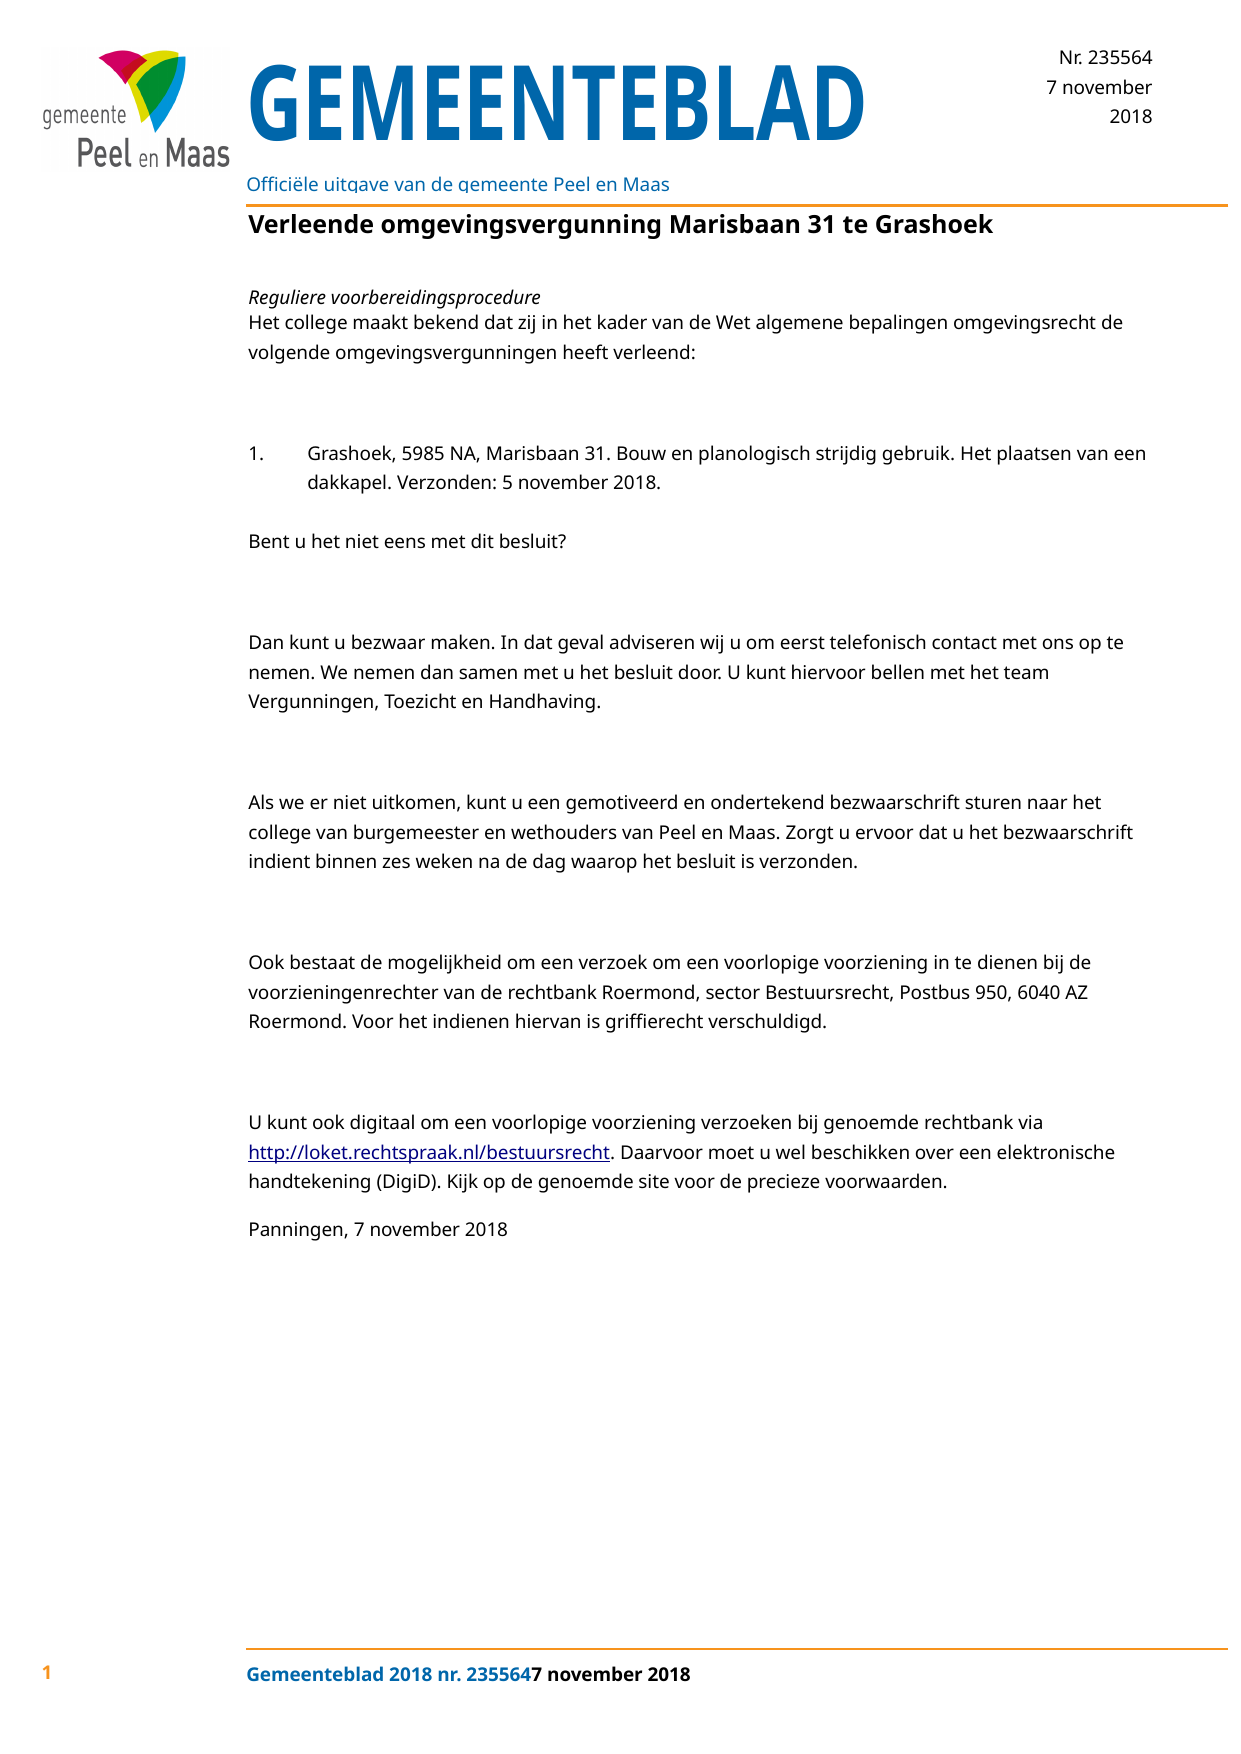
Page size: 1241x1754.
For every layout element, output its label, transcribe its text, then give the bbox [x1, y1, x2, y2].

text Ook bestaat de mogelijkheid om een verzoek om een voorlopige voorziening in te dienen bij de voorzieningenrechter van de rechtbank Roermond, sector Bestuursrecht, Postbus 950, 6040 AZ Roermond. Voor het indienen hiervan is griffierecht verschuldigd. [248, 949, 1152, 1034]
text Reguliere voorbereidingsprocedure [248, 284, 1152, 309]
text Bent u het niet eens met dit besluit? [248, 529, 1152, 554]
text Panningen, 7 november 2018 [248, 1217, 1152, 1242]
picture [41, 47, 231, 172]
text U kunt ook digitaal om een voorlopige voorziening verzoeken bij genoemde rechtbank via http://loket.rechtspraak.nl/bestuursrecht. Daarvoor moet u wel beschikken over een elektronische handtekening (DigiD). Kijk op de genoemde site voor de precieze voorwaarden. [248, 1109, 1152, 1194]
text Dan kunt u bezwaar maken. In dat geval adviseren wij u om eerst telefonisch contact met ons op te nemen. We nemen dan samen met u het besluit door. U kunt hiervoor bellen met het team Vergunningen, Toezicht en Handhaving. [248, 629, 1152, 714]
list Grashoek, 5985 NA, Marisbaan 31. Bouw en planologisch strijdig gebruik. Het plaatsen van een dakkapel. Verzonden: 5 november 2018. [248, 440, 1152, 495]
text Als we er niet uitkomen, kunt u een gemotiveerd en ondertekend bezwaarschrift sturen naar het college van burgemeester en wethouders van Peel en Maas. Zorgt u ervoor dat u het bezwaarschrift indient binnen zes weken na de dag waarop het besluit is verzonden. [248, 789, 1152, 874]
text Het college maakt bekend dat zij in het kader van de Wet algemene bepalingen omgevingsrecht de volgende omgevingsvergunningen heeft verleend: [248, 309, 1152, 365]
text Verleende omgevingsvergunning Marisbaan 31 te Grashoek [248, 207, 1152, 241]
